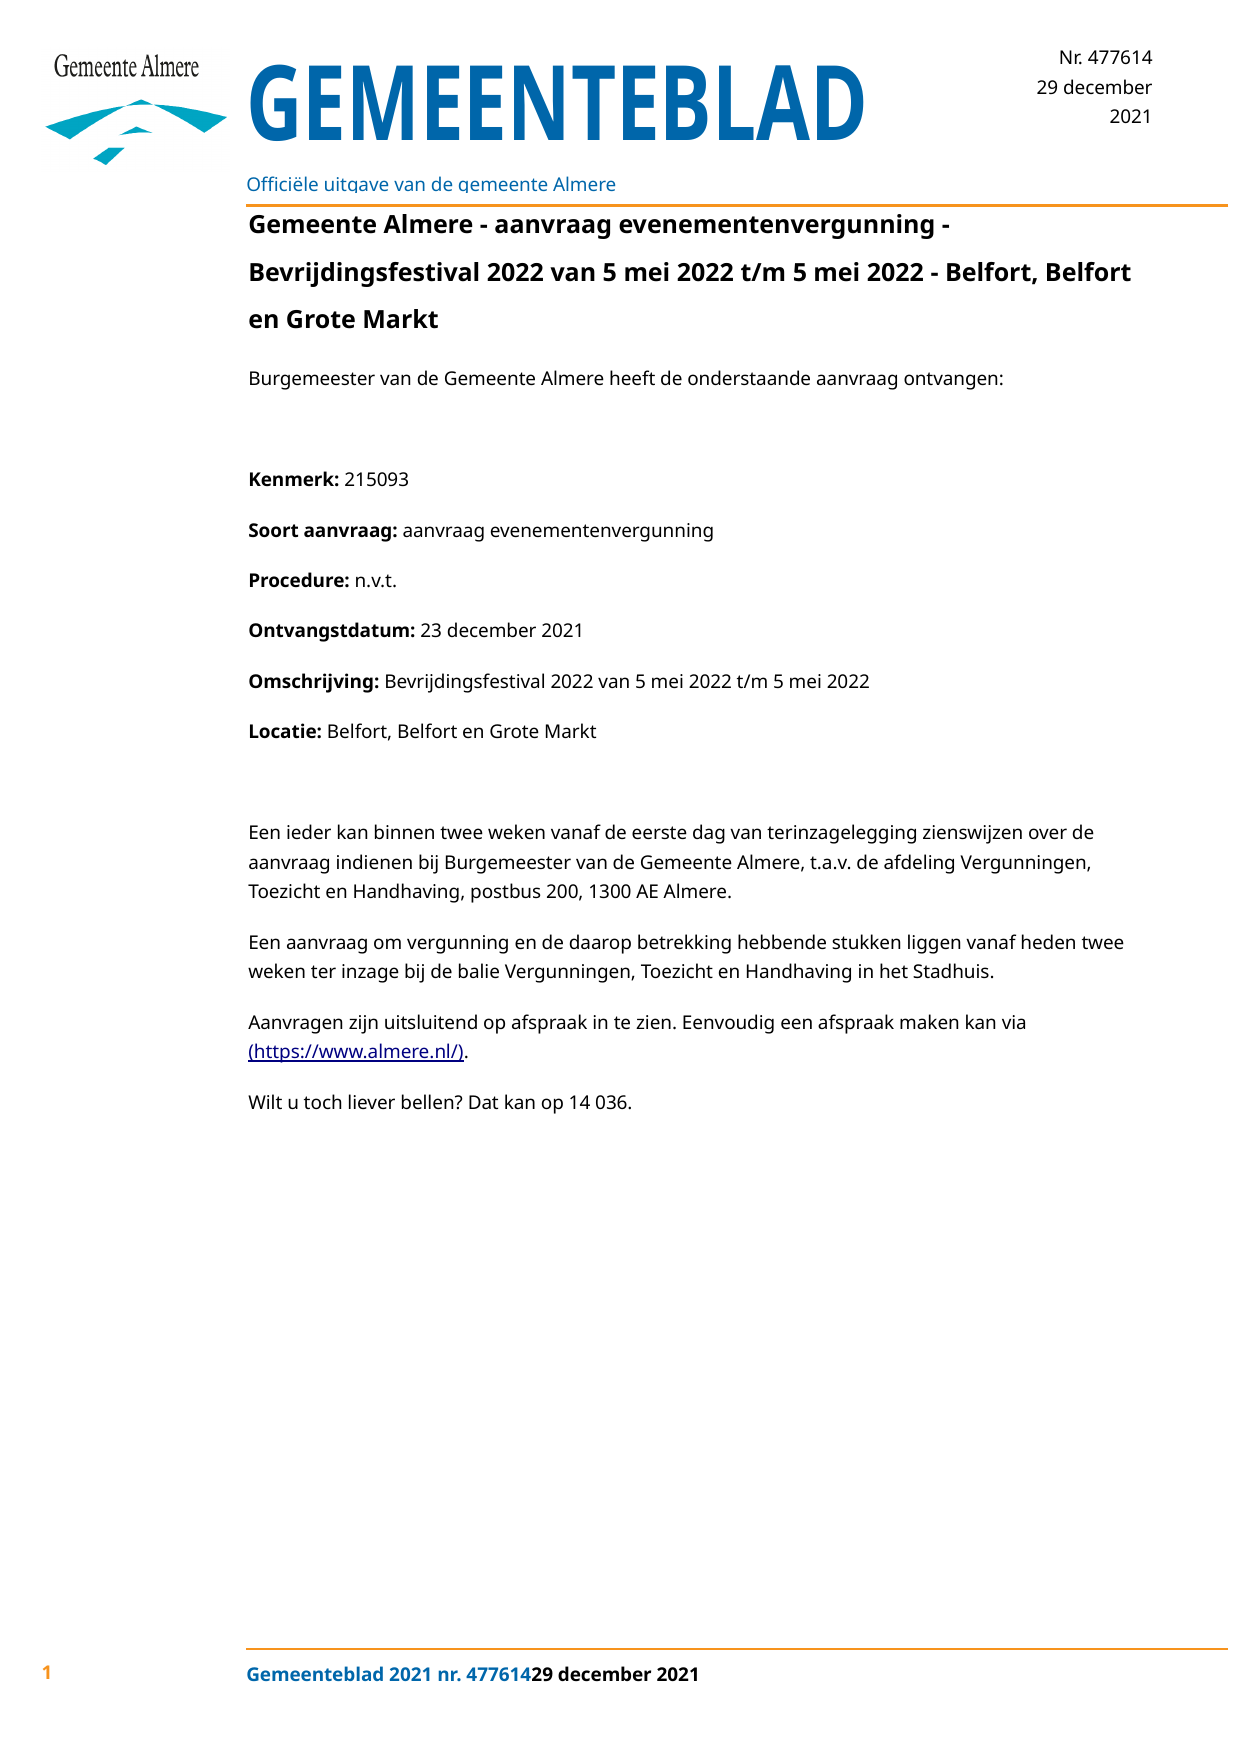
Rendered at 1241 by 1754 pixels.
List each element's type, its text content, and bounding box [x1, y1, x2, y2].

text Locatie: Belfort, Belfort en Grote Markt [248, 718, 1152, 744]
text Aanvragen zijn uitsluitend op afspraak in te zien. Eenvoudig een afspraak maken kan via (https://www.almere.nl/). [248, 1009, 1152, 1064]
text Ontvangstdatum: 23 december 2021 [248, 618, 1152, 643]
picture [41, 47, 231, 172]
text Gemeente Almere - aanvraag evenementenvergunning - Bevrijdingsfestival 2022 van 5 mei 2022 t/m 5 mei 2022 - Belfort, Belfort en Grote Markt [248, 207, 1152, 336]
text Een ieder kan binnen twee weken vanaf de eerste dag van terinzagelegging zienswijzen over de aanvraag indienen bij Burgemeester van de Gemeente Almere, t.a.v. de afdeling Vergunningen, Toezicht en Handhaving, postbus 200, 1300 AE Almere. [248, 819, 1152, 904]
text Procedure: n.v.t. [248, 567, 1152, 593]
text Wilt u toch liever bellen? Dat kan op 14 036. [248, 1089, 1152, 1114]
text Een aanvraag om vergunning en de daarop betrekking hebbende stukken liggen vanaf heden twee weken ter inzage bij de balie Vergunningen, Toezicht en Handhaving in het Stadhuis. [248, 929, 1152, 984]
text Kenmerk: 215093 [248, 466, 1152, 492]
text Omschrijving: Bevrijdingsfestival 2022 van 5 mei 2022 t/m 5 mei 2022 [248, 668, 1152, 694]
text Soort aanvraag: aanvraag evenementenvergunning [248, 517, 1152, 542]
text Burgemeester van de Gemeente Almere heeft de onderstaande aanvraag ontvangen: [248, 366, 1152, 391]
